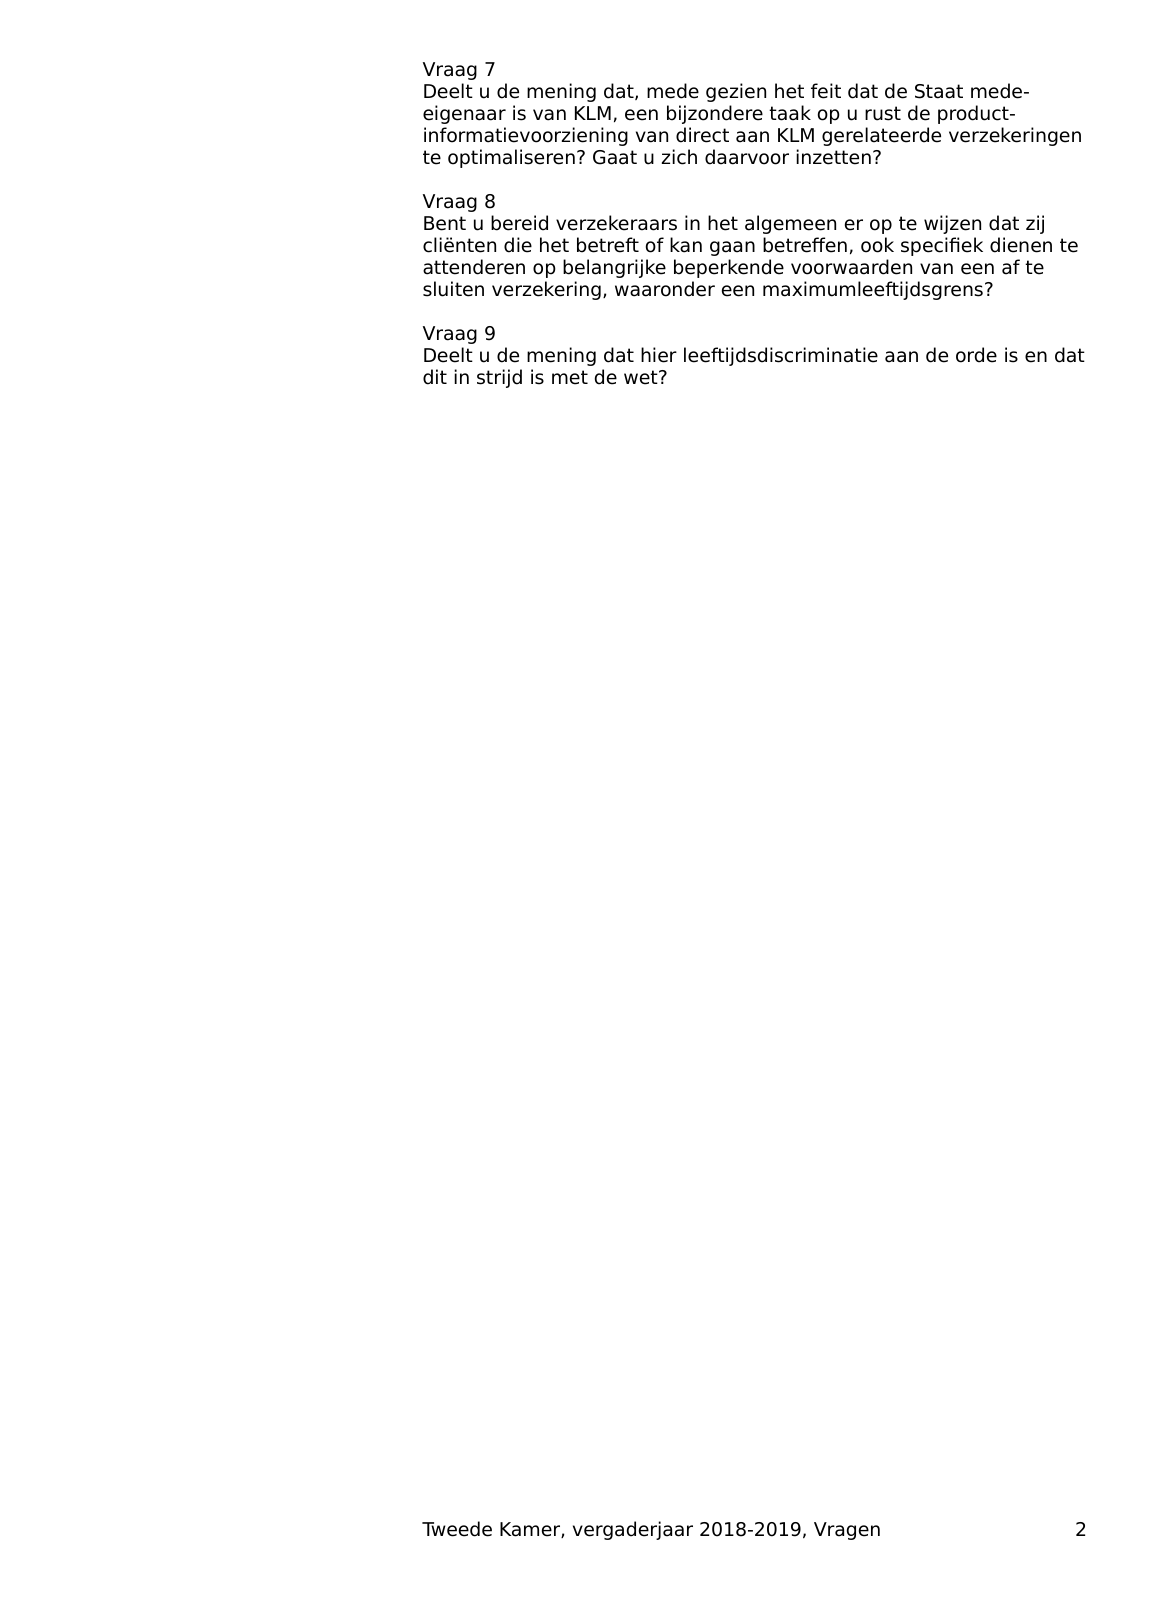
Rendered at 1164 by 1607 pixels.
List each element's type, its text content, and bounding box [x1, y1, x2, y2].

text Bent u bereid verzekeraars in het algemeen er op te wijzen dat zij cliënten die het betreft of kan gaan betreffen, ook specifiek dienen te attenderen op belangrijke beperkende voorwaarden van een af te sluiten verzekering, waaronder een maximumleeftijdsgrens? [422, 213, 1087, 301]
text Deelt u de mening dat hier leeftijdsdiscriminatie aan de orde is en dat dit in strijd is met de wet? [422, 345, 1087, 389]
text Vraag 7 [422, 59, 1087, 81]
text Deelt u de mening dat, mede gezien het feit dat de Staat mede-eigenaar is van KLM, een bijzondere taak op u rust de product-informatievoorziening van direct aan KLM gerelateerde verzekeringen te optimaliseren? Gaat u zich daarvoor inzetten? [422, 81, 1087, 169]
text Vraag 9 [422, 323, 1087, 345]
text Vraag 8 [422, 191, 1087, 213]
